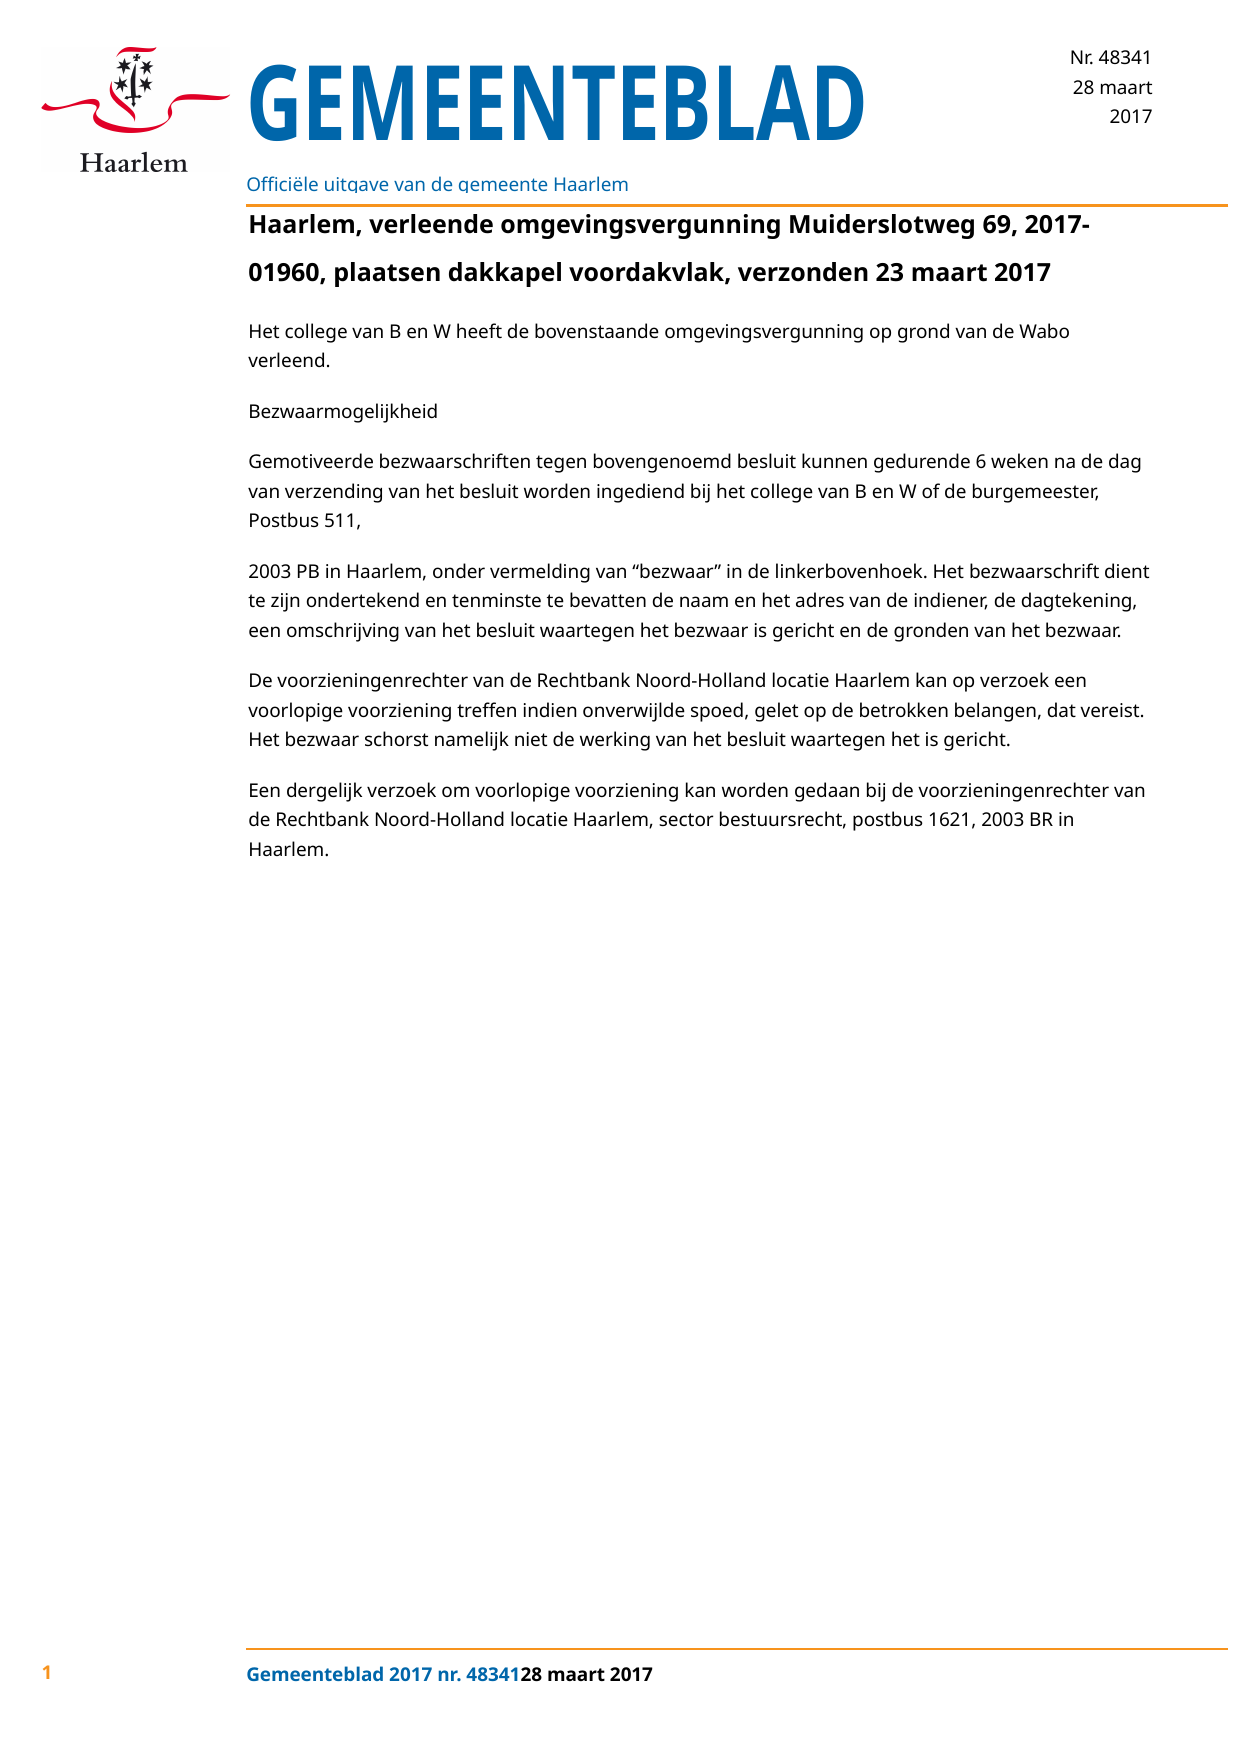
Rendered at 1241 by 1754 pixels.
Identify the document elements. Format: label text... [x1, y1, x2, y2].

text De voorzieningenrechter van de Rechtbank Noord-Holland locatie Haarlem kan op verzoek een voorlopige voorziening treffen indien onverwijlde spoed, gelet op de betrokken belangen, dat vereist. Het bezwaar schorst namelijk niet de werking van het besluit waartegen het is gericht. [248, 667, 1152, 752]
text Gemotiveerde bezwaarschriften tegen bovengenoemd besluit kunnen gedurende 6 weken na de dag van verzending van het besluit worden ingediend bij het college van B en W of de burgemeester, Postbus 511, [248, 448, 1152, 533]
text Het college van B en W heeft de bovenstaande omgevingsvergunning op grond van de Wabo verleend. [248, 318, 1152, 373]
text Bezwaarmogelijkheid [248, 398, 1152, 424]
text Een dergelijk verzoek om voorlopige voorziening kan worden gedaan bij de voorzieningenrechter van de Rechtbank Noord-Holland locatie Haarlem, sector bestuursrecht, postbus 1621, 2003 BR in Haarlem. [248, 777, 1152, 862]
text Haarlem, verleende omgevingsvergunning Muiderslotweg 69, 2017-01960, plaatsen dakkapel voordakvlak, verzonden 23 maart 2017 [248, 207, 1152, 288]
text 2003 PB in Haarlem, onder vermelding van “bezwaar” in de linkerbovenhoek. Het bezwaarschrift dient te zijn ondertekend en tenminste te bevatten de naam en het adres van de indiener, de dagtekening, een omschrijving van het besluit waartegen het bezwaar is gericht en de gronden van het bezwaar. [248, 558, 1152, 643]
picture [41, 47, 231, 172]
